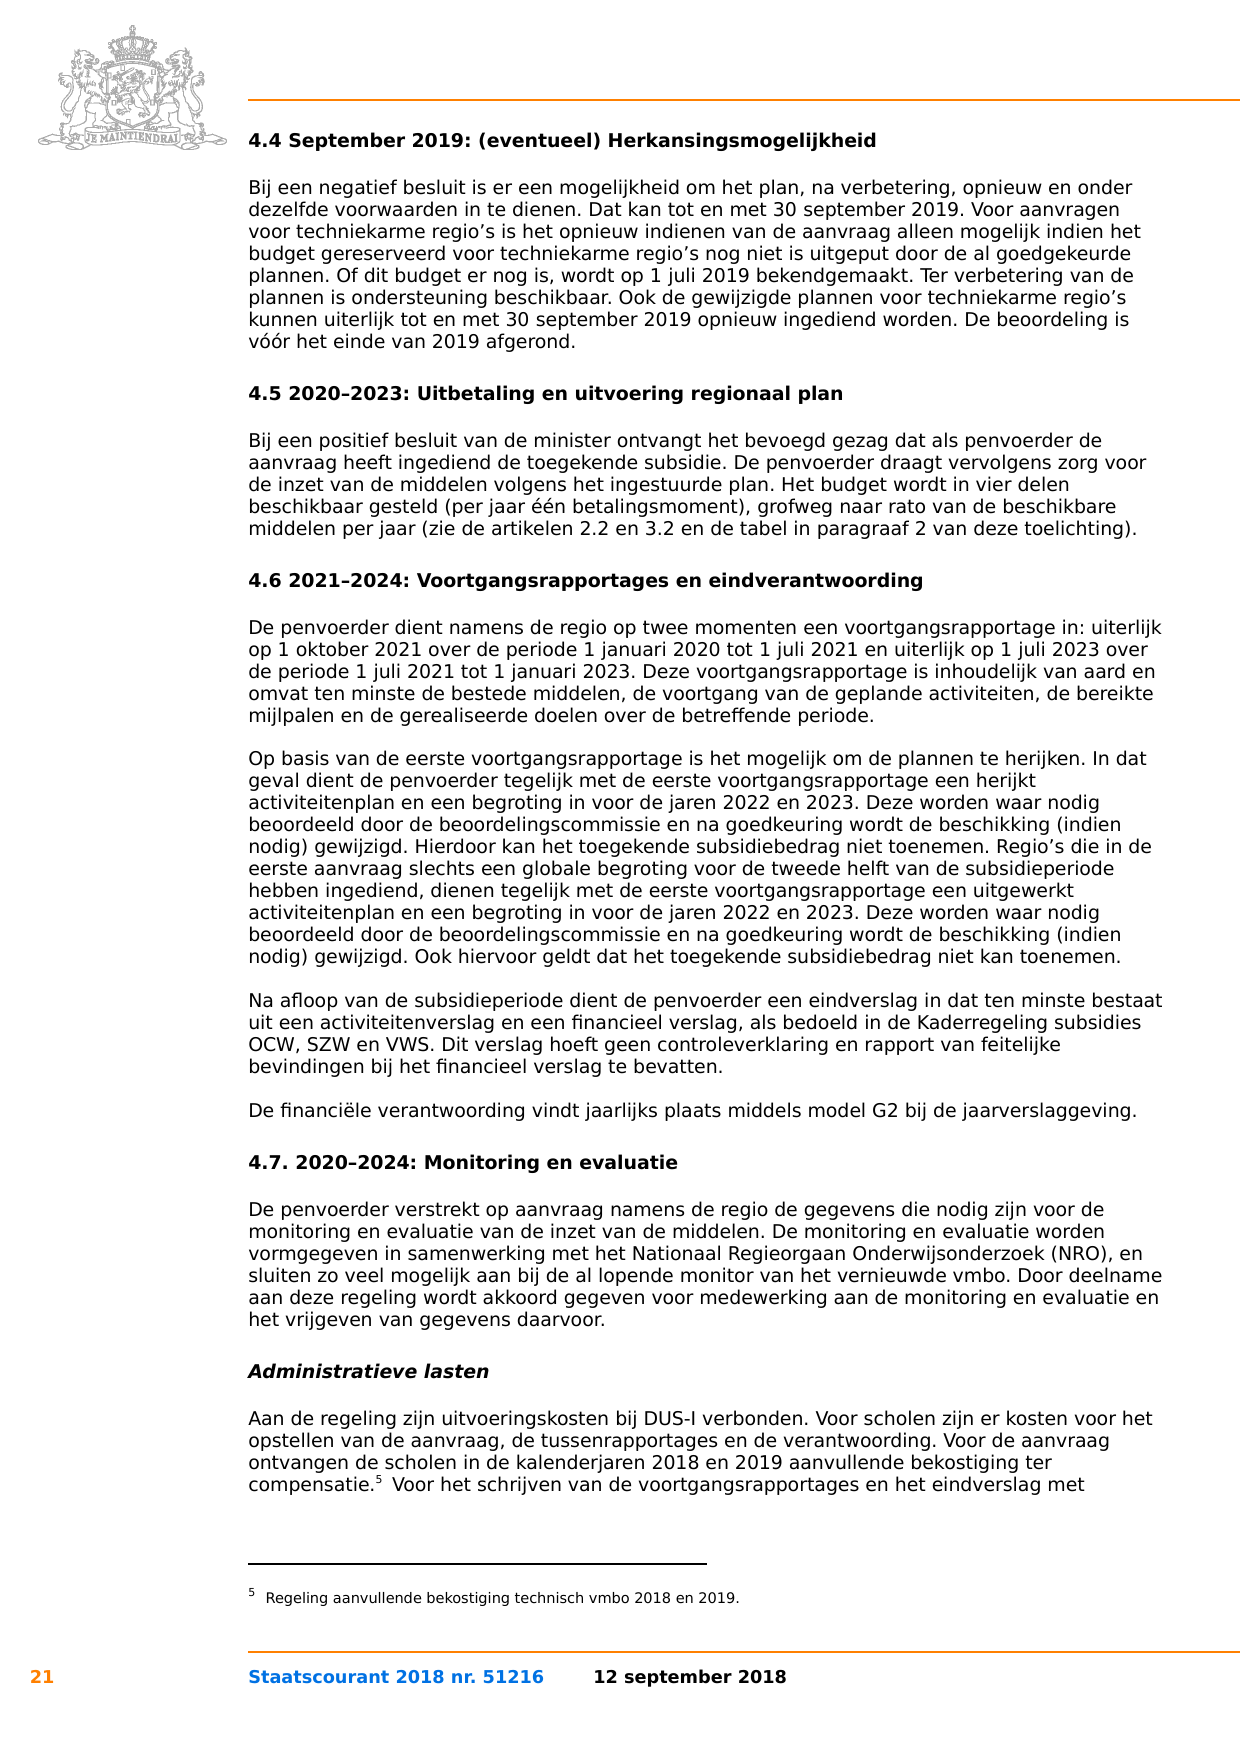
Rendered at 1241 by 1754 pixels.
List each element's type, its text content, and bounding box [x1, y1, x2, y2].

text Regeling aanvullende bekostiging technisch vmbo 2018 en 2019. [248, 1586, 1163, 1608]
text Bij een positief besluit van de minister ontvangt het bevoegd gezag dat als penvoerder de aanvraag heeft ingediend de toegekende subsidie. De penvoerder draagt vervolgens zorg voor de inzet van de middelen volgens het ingestuurde plan. Het budget wordt in vier delen beschikbaar gesteld (per jaar één betalingsmoment), grofweg naar rato van de beschikbare middelen per jaar (zie de artikelen 2.2 en 3.2 en de tabel in paragraaf 2 van deze toelichting). [248, 430, 1163, 539]
text Op basis van de eerste voortgangsrapportage is het mogelijk om de plannen te herijken. In dat geval dient de penvoerder tegelijk met de eerste voortgangsrapportage een herijkt activiteitenplan en een begroting in voor de jaren 2022 en 2023. Deze worden waar nodig beoordeeld door de beoordelingscommissie en na goedkeuring wordt de beschikking (indien nodig) gewijzigd. Hierdoor kan het toegekende subsidiebedrag niet toenemen. Regio’s die in de eerste aanvraag slechts een globale begroting voor de tweede helft van de subsidieperiode hebben ingediend, dienen tegelijk met de eerste voortgangsrapportage een uitgewerkt activiteitenplan en een begroting in voor de jaren 2022 en 2023. Deze worden waar nodig beoordeeld door de beoordelingscommissie en na goedkeuring wordt de beschikking (indien nodig) gewijzigd. Ook hiervoor geldt dat het toegekende subsidiebedrag niet kan toenemen. [248, 748, 1163, 968]
subtitle 4.7. 2020–2024: Monitoring en evaluatie [248, 1152, 1163, 1174]
subtitle Administratieve lasten [248, 1361, 1163, 1383]
text Na afloop van de subsidieperiode dient de penvoerder een eindverslag in dat ten minste bestaat uit een activiteitenverslag en een financieel verslag, als bedoeld in de Kaderregeling subsidies OCW, SZW en VWS. Dit verslag hoeft geen controleverklaring en rapport van feitelijke bevindingen bij het financieel verslag te bevatten. [248, 990, 1163, 1078]
text De penvoerder dient namens de regio op twee momenten een voortgangsrapportage in: uiterlijk op 1 oktober 2021 over de periode 1 januari 2020 tot 1 juli 2021 en uiterlijk op 1 juli 2023 over de periode 1 juli 2021 tot 1 januari 2023. Deze voortgangsrapportage is inhoudelijk van aard en omvat ten minste de bestede middelen, de voortgang van de geplande activiteiten, de bereikte mijlpalen en de gerealiseerde doelen over de betreffende periode. [248, 617, 1163, 726]
text De penvoerder verstrekt op aanvraag namens de regio de gegevens die nodig zijn voor de monitoring en evaluatie van de inzet van de middelen. De monitoring en evaluatie worden vormgegeven in samenwerking met het Nationaal Regieorgaan Onderwijsonderzoek (NRO), en sluiten zo veel mogelijk aan bij de al lopende monitor van het vernieuwde vmbo. Door deelname aan deze regeling wordt akkoord gegeven voor medewerking aan de monitoring en evaluatie en het vrijgeven van gegevens daarvoor. [248, 1199, 1163, 1331]
subtitle 4.5 2020–2023: Uitbetaling en uitvoering regionaal plan [248, 383, 1163, 405]
subtitle 4.6 2021–2024: Voortgangsrapportages en eindverantwoording [248, 569, 1163, 592]
subtitle 4.4 September 2019: (eventueel) Herkansingsmogelijkheid [248, 130, 1163, 152]
text Bij een negatief besluit is er een mogelijkheid om het plan, na verbetering, opnieuw en onder dezelfde voorwaarden in te dienen. Dat kan tot en met 30 september 2019. Voor aanvragen voor techniekarme regio’s is het opnieuw indienen van de aanvraag alleen mogelijk indien het budget gereserveerd voor techniekarme regio’s nog niet is uitgeput door de al goedgekeurde plannen. Of dit budget er nog is, wordt op 1 juli 2019 bekendgemaakt. Ter verbetering van de plannen is ondersteuning beschikbaar. Ook de gewijzigde plannen voor techniekarme regio’s kunnen uiterlijk tot en met 30 september 2019 opnieuw ingediend worden. De beoordeling is vóór het einde van 2019 afgerond. [248, 177, 1163, 353]
text De financiële verantwoording vindt jaarlijks plaats middels model G2 bij de jaarverslaggeving. [248, 1100, 1163, 1122]
picture [38, 25, 227, 150]
text Aan de regeling zijn uitvoeringskosten bij DUS-I verbonden. Voor scholen zijn er kosten voor het opstellen van de aanvraag, de tussenrapportages en de verantwoording. Voor de aanvraag ontvangen de scholen in de kalenderjaren 2018 en 2019 aanvullende bekostiging ter compensatie. Voor het schrijven van de voortgangsrapportages en het eindverslag met [248, 1408, 1163, 1496]
